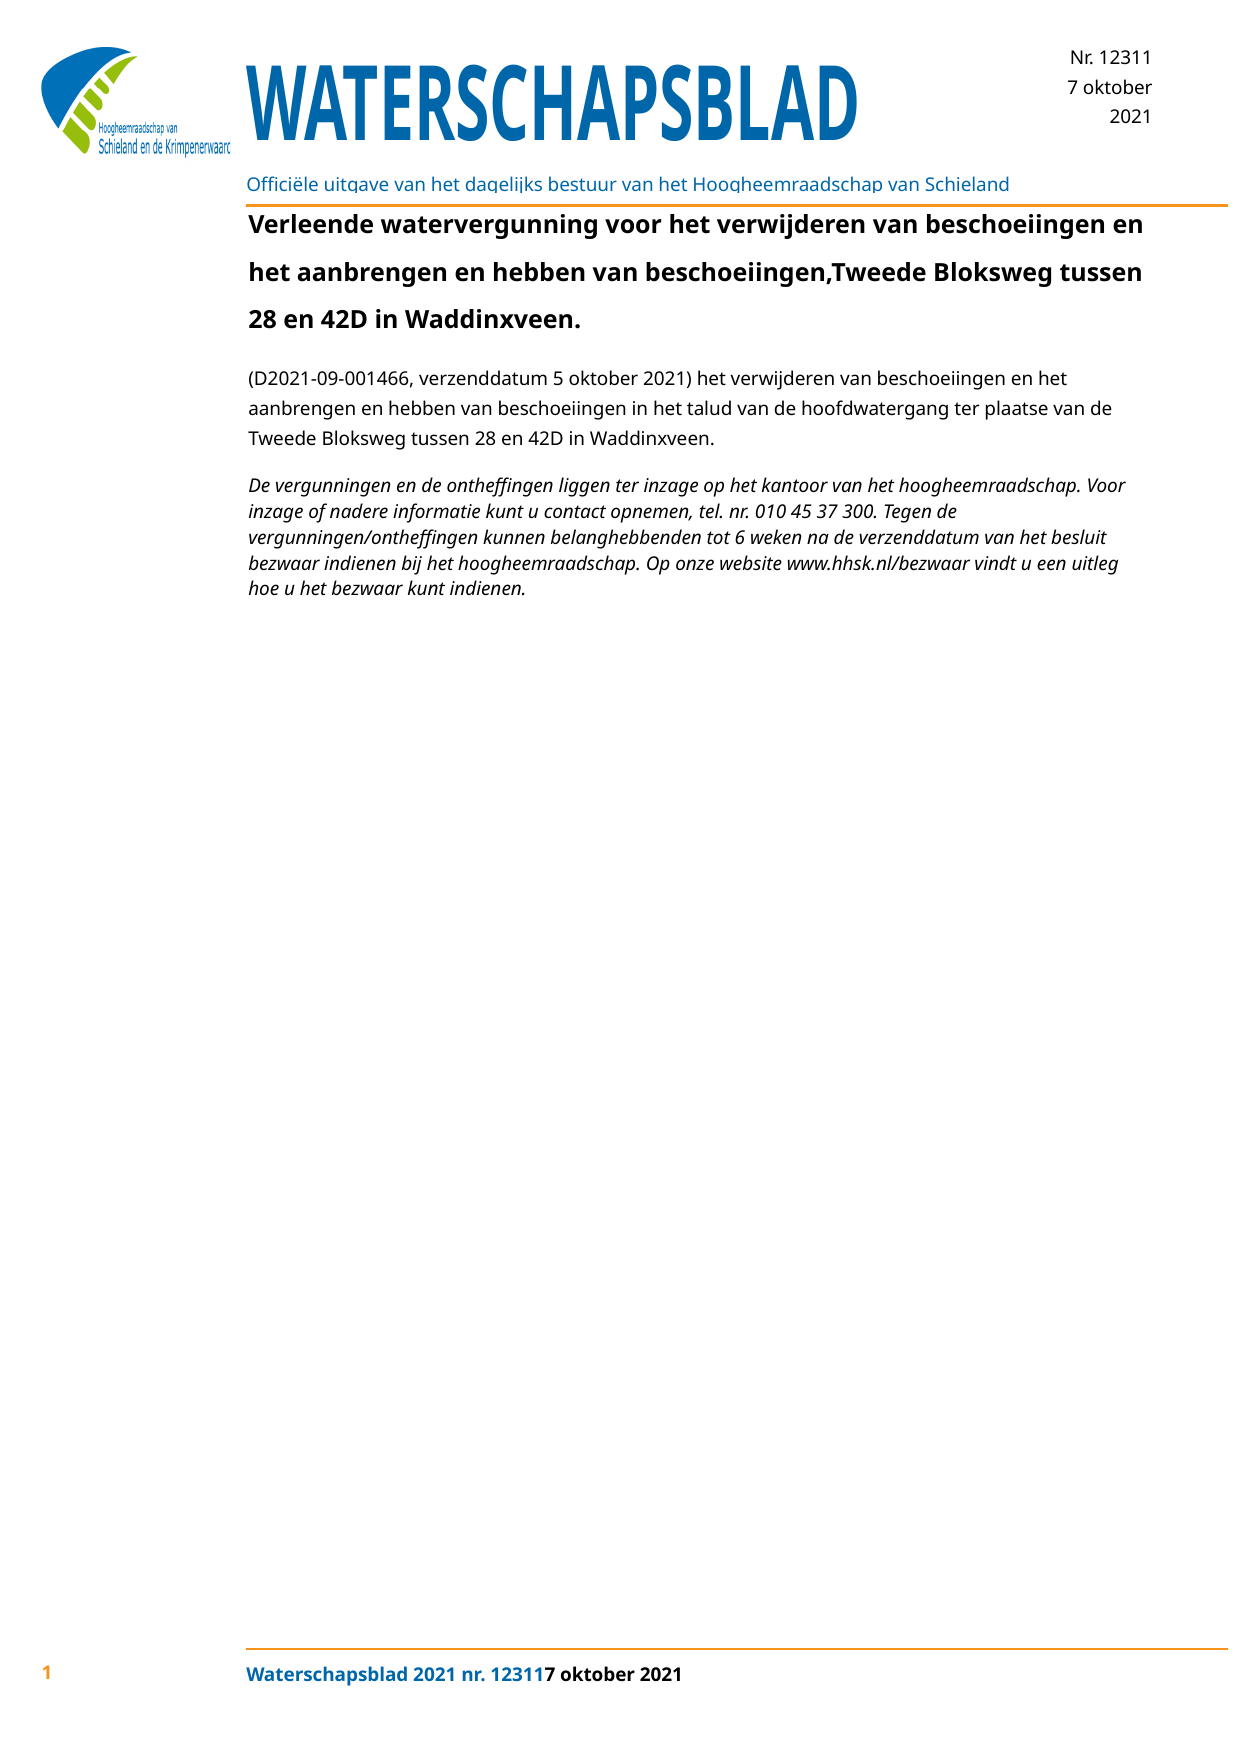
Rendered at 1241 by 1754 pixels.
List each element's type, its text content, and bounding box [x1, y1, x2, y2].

text (D2021-09-001466, verzenddatum 5 oktober 2021) het verwijderen van beschoeiingen en het aanbrengen en hebben van beschoeiingen in het talud van de hoofdwatergang ter plaatse van de Tweede Bloksweg tussen 28 en 42D in Waddinxveen. [248, 366, 1152, 450]
text Verleende watervergunning voor het verwijderen van beschoeiingen en het aanbrengen en hebben van beschoeiingen,Tweede Bloksweg tussen 28 en 42D in Waddinxveen. [248, 207, 1152, 336]
picture [41, 47, 231, 172]
text De vergunningen en de ontheffingen liggen ter inzage op het kantoor van het hoogheemraadschap. Voor inzage of nadere informatie kunt u contact opnemen, tel. nr. 010 45 37 300. Tegen de vergunningen/ontheffingen kunnen belanghebbenden tot 6 weken na de verzenddatum van het besluit bezwaar indienen bij het hoogheemraadschap. Op onze website www.hhsk.nl/bezwaar vindt u een uitleg hoe u het bezwaar kunt indienen. [248, 472, 1152, 601]
